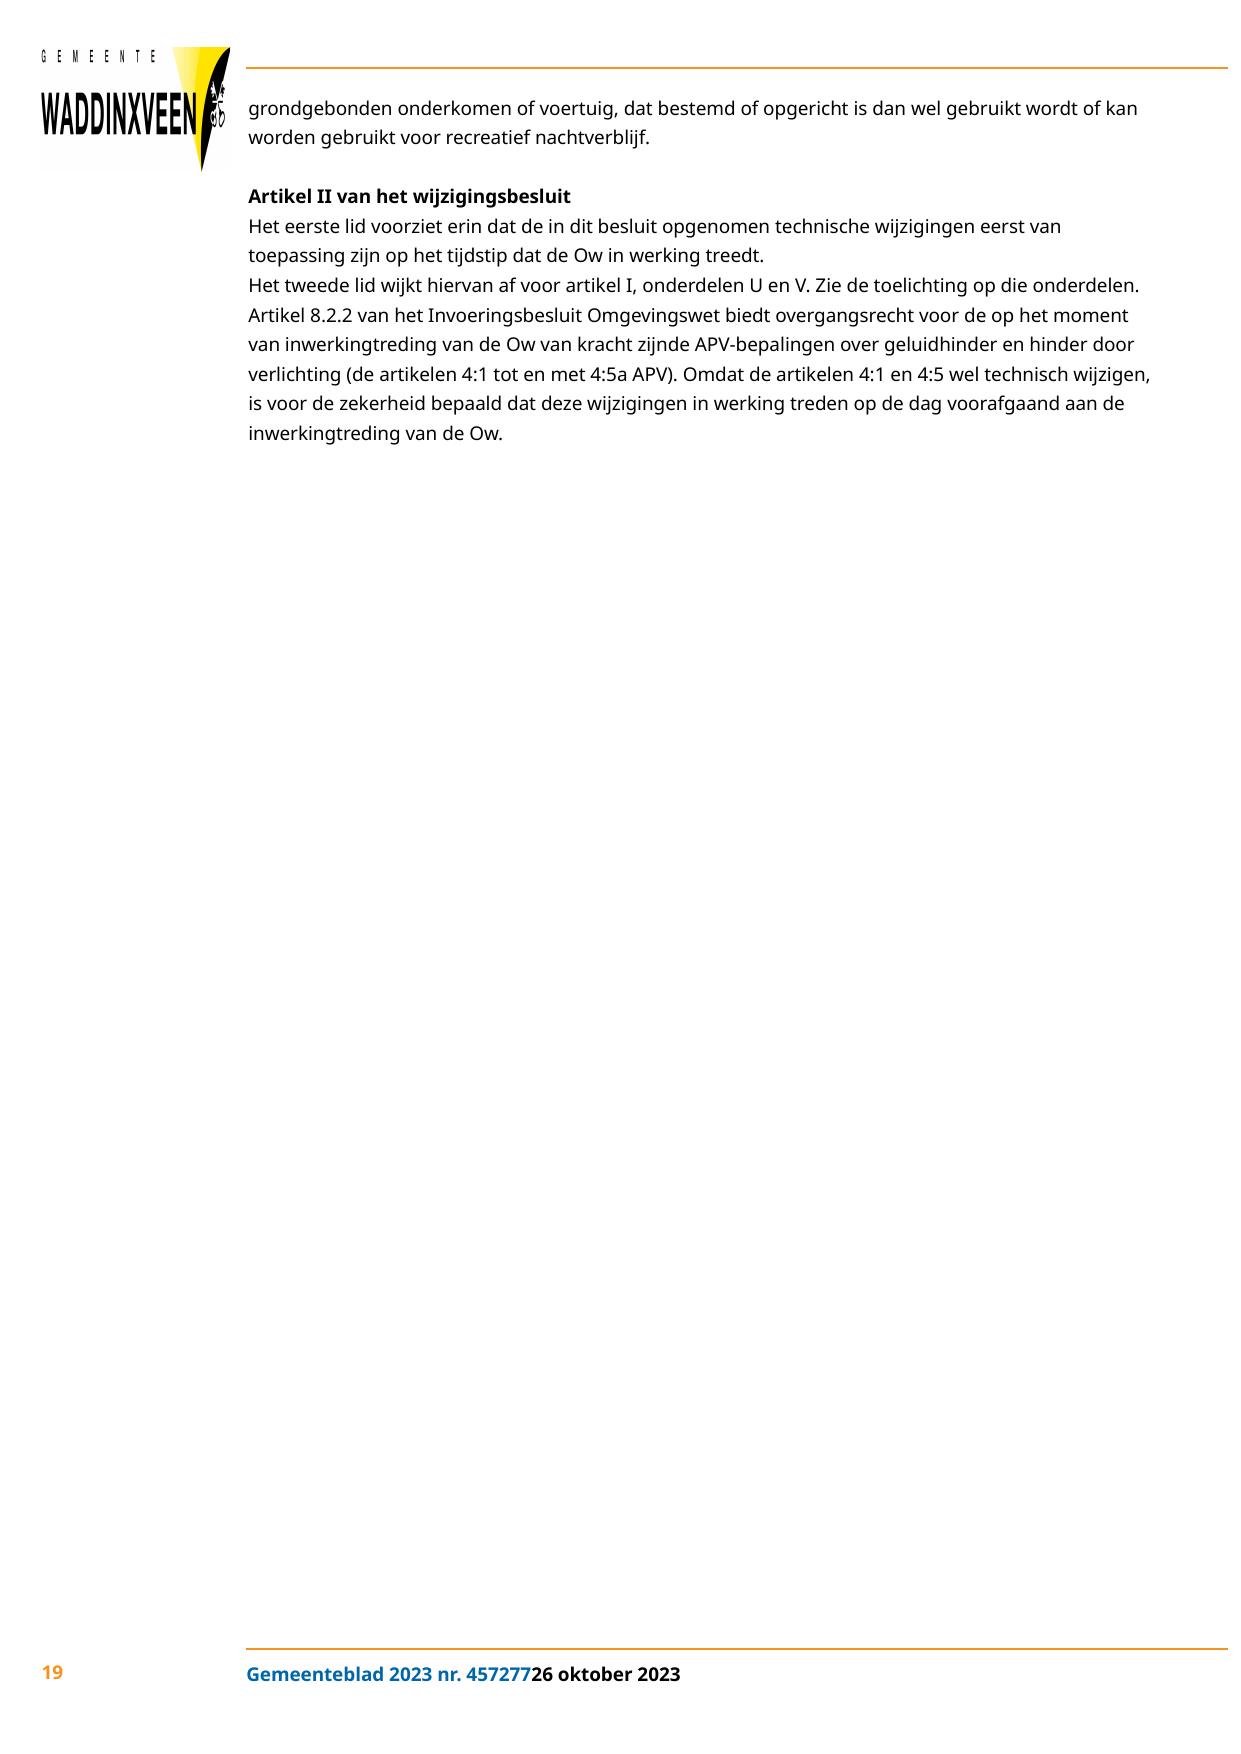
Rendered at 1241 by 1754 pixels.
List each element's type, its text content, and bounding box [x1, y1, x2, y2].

text Het eerste lid voorziet erin dat de in dit besluit opgenomen technische wijzigingen eerst van toepassing zijn op het tijdstip dat de Ow in werking treedt. [248, 213, 1152, 268]
text Het tweede lid wijkt hiervan af voor artikel I, onderdelen U en V. Zie de toelichting op die onderdelen. Artikel 8.2.2 van het Invoeringsbesluit Omgevingswet biedt overgangsrecht voor de op het moment van inwerkingtreding van de Ow van kracht zijnde APV-bepalingen over geluidhinder en hinder door verlichting (de artikelen 4:1 tot en met 4:5a APV). Omdat de artikelen 4:1 en 4:5 wel technisch wijzigen, is voor de zekerheid bepaald dat deze wijzigingen in werking treden op de dag voorafgaand aan de inwerkingtreding van de Ow. [248, 272, 1152, 446]
text grondgebonden onderkomen of voertuig, dat bestemd of opgericht is dan wel gebruikt wordt of kan worden gebruikt voor recreatief nachtverblijf. [248, 95, 1152, 150]
picture [41, 47, 231, 172]
text Artikel II van het wijzigingsbesluit [248, 183, 1152, 209]
